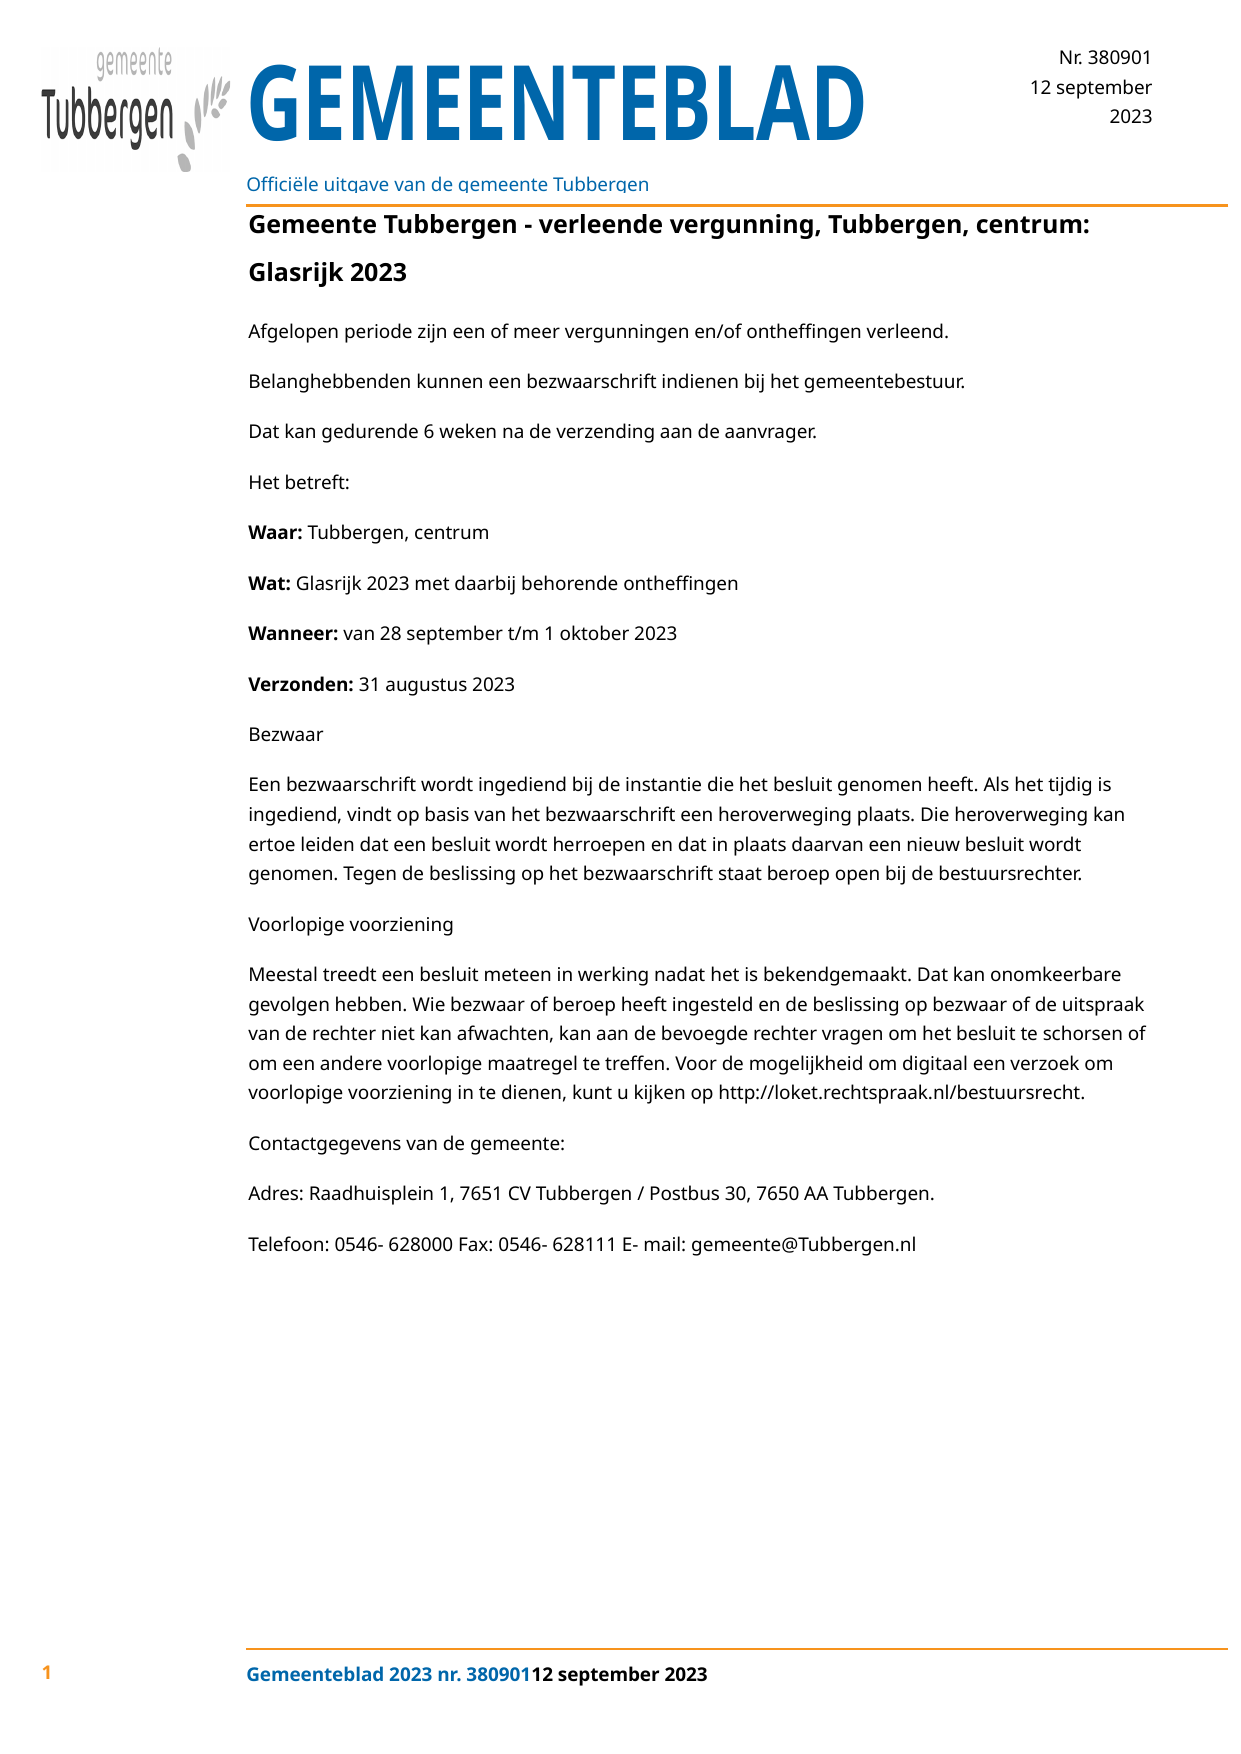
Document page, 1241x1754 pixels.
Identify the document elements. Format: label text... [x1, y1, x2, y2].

text Bezwaar [248, 721, 1152, 747]
text Het betreft: [248, 469, 1152, 495]
text Dat kan gedurende 6 weken na de verzending aan de aanvrager. [248, 419, 1152, 444]
text Contactgegevens van de gemeente: [248, 1130, 1152, 1156]
text Meestal treedt een besluit meteen in werking nadat het is bekendgemaakt. Dat kan onomkeerbare gevolgen hebben. Wie bezwaar of beroep heeft ingesteld en de beslissing op bezwaar of de uitspraak van de rechter niet kan afwachten, kan aan de bevoegde rechter vragen om het besluit te schorsen of om een andere voorlopige maatregel te treffen. Voor de mogelijkheid om digitaal een verzoek om voorlopige voorziening in te dienen, kunt u kijken op http://loket.rechtspraak.nl/bestuursrecht. [248, 961, 1152, 1105]
text Adres: Raadhuisplein 1, 7651 CV Tubbergen / Postbus 30, 7650 AA Tubbergen. [248, 1180, 1152, 1206]
text Voorlopige voorziening [248, 911, 1152, 937]
text Wanneer: van 28 september t/m 1 oktober 2023 [248, 620, 1152, 646]
text Afgelopen periode zijn een of meer vergunningen en/of ontheffingen verleend. [248, 318, 1152, 344]
text Wat: Glasrijk 2023 met daarbij behorende ontheffingen [248, 570, 1152, 596]
text Een bezwaarschrift wordt ingediend bij de instantie die het besluit genomen heeft. Als het tijdig is ingediend, vindt op basis van het bezwaarschrift een heroverweging plaats. Die heroverweging kan ertoe leiden dat een besluit wordt herroepen en dat in plaats daarvan een nieuw besluit wordt genomen. Tegen de beslissing op het bezwaarschrift staat beroep open bij de bestuursrechter. [248, 772, 1152, 886]
text Belanghebbenden kunnen een bezwaarschrift indienen bij het gemeentebestuur. [248, 368, 1152, 394]
text Telefoon: 0546- 628000 Fax: 0546- 628111 E- mail: gemeente@Tubbergen.nl [248, 1231, 1152, 1257]
picture [41, 47, 231, 172]
text Gemeente Tubbergen - verleende vergunning, Tubbergen, centrum: Glasrijk 2023 [248, 207, 1152, 288]
text Waar: Tubbergen, centrum [248, 519, 1152, 545]
text Verzonden: 31 augustus 2023 [248, 671, 1152, 697]
